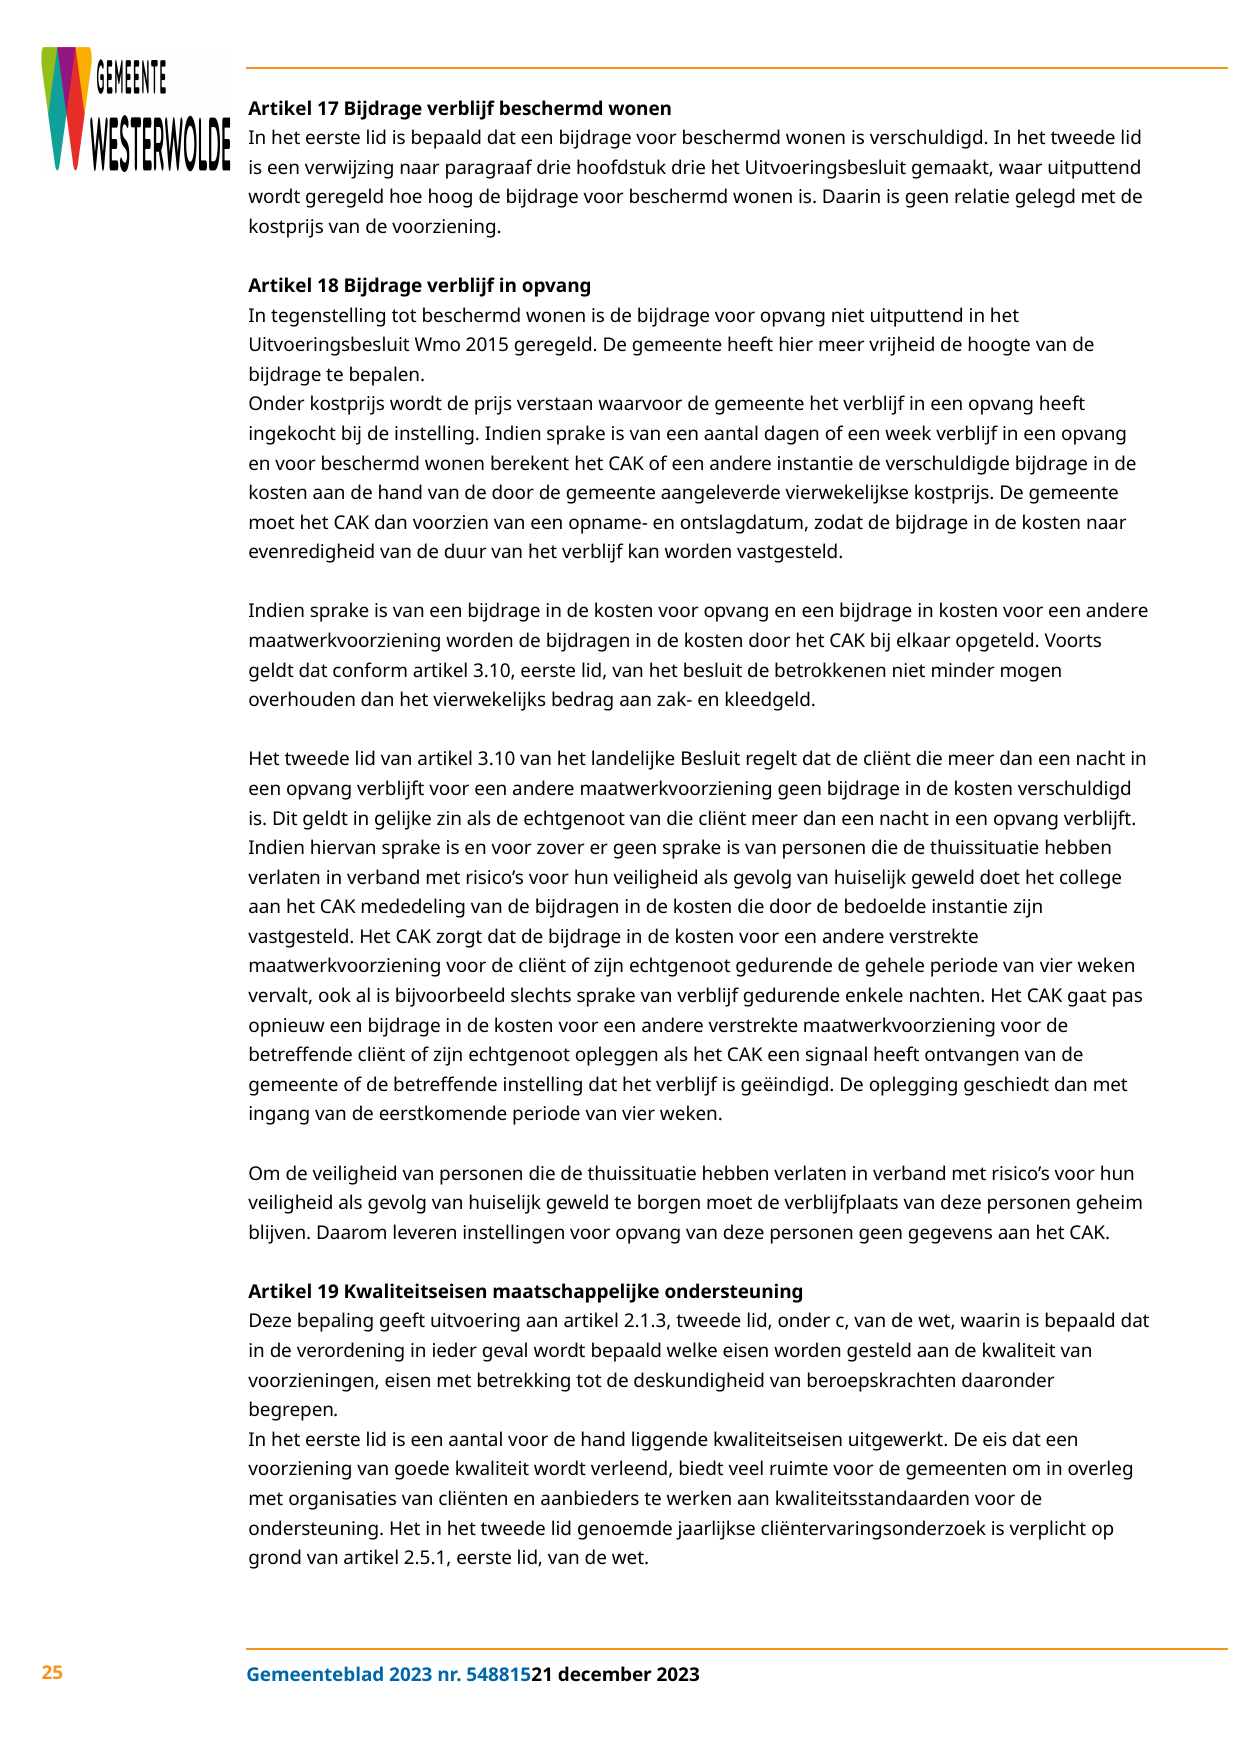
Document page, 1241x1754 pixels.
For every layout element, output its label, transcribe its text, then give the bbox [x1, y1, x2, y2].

text Artikel 18 Bijdrage verblijf in opvang [248, 272, 1152, 298]
text Deze bepaling geeft uitvoering aan artikel 2.1.3, tweede lid, onder c, van de wet, waarin is bepaald dat in de verordening in ieder geval wordt bepaald welke eisen worden gesteld aan de kwaliteit van voorzieningen, eisen met betrekking tot de deskundigheid van beroepskrachten daaronder begrepen. [248, 1308, 1152, 1422]
text Artikel 17 Bijdrage verblijf beschermd wonen [248, 95, 1152, 121]
text In tegenstelling tot beschermd wonen is de bijdrage voor opvang niet uitputtend in het Uitvoeringsbesluit Wmo 2015 geregeld. De gemeente heeft hier meer vrijheid de hoogte van de bijdrage te bepalen. [248, 302, 1152, 387]
text Artikel 19 Kwaliteitseisen maatschappelijke ondersteuning [248, 1278, 1152, 1304]
text In het eerste lid is bepaald dat een bijdrage voor beschermd wonen is verschuldigd. In het tweede lid is een verwijzing naar paragraaf drie hoofdstuk drie het Uitvoeringsbesluit gemaakt, waar uitputtend wordt geregeld hoe hoog de bijdrage voor beschermd wonen is. Daarin is geen relatie gelegd met de kostprijs van de voorziening. [248, 124, 1152, 239]
picture [41, 47, 231, 172]
text Indien sprake is van een bijdrage in de kosten voor opvang en een bijdrage in kosten voor een andere maatwerkvoorziening worden de bijdragen in de kosten door het CAK bij elkaar opgeteld. Voorts geldt dat conform artikel 3.10, eerste lid, van het besluit de betrokkenen niet minder mogen overhouden dan het vierwekelijks bedrag aan zak- en kleedgeld. [248, 598, 1152, 712]
text Onder kostprijs wordt de prijs verstaan waarvoor de gemeente het verblijf in een opvang heeft ingekocht bij de instelling. Indien sprake is van een aantal dagen of een week verblijf in een opvang en voor beschermd wonen berekent het CAK of een andere instantie de verschuldigde bijdrage in de kosten aan de hand van de door de gemeente aangeleverde vierwekelijkse kostprijs. De gemeente moet het CAK dan voorzien van een opname- en ontslagdatum, zodat de bijdrage in de kosten naar evenredigheid van de duur van het verblijf kan worden vastgesteld. [248, 391, 1152, 564]
text Het tweede lid van artikel 3.10 van het landelijke Besluit regelt dat de cliënt die meer dan een nacht in een opvang verblijft voor een andere maatwerkvoorziening geen bijdrage in de kosten verschuldigd is. Dit geldt in gelijke zin als de echtgenoot van die cliënt meer dan een nacht in een opvang verblijft. Indien hiervan sprake is en voor zover er geen sprake is van personen die de thuissituatie hebben verlaten in verband met risico’s voor hun veiligheid als gevolg van huiselijk geweld doet het college aan het CAK mededeling van de bijdragen in de kosten die door de bedoelde instantie zijn vastgesteld. Het CAK zorgt dat de bijdrage in de kosten voor een andere verstrekte maatwerkvoorziening voor de cliënt of zijn echtgenoot gedurende de gehele periode van vier weken vervalt, ook al is bijvoorbeeld slechts sprake van verblijf gedurende enkele nachten. Het CAK gaat pas opnieuw een bijdrage in de kosten voor een andere verstrekte maatwerkvoorziening voor de betreffende cliënt of zijn echtgenoot opleggen als het CAK een signaal heeft ontvangen van de gemeente of de betreffende instelling dat het verblijf is geëindigd. De oplegging geschiedt dan met ingang van de eerstkomende periode van vier weken. [248, 746, 1152, 1126]
text In het eerste lid is een aantal voor de hand liggende kwaliteitseisen uitgewerkt. De eis dat een voorziening van goede kwaliteit wordt verleend, biedt veel ruimte voor de gemeenten om in overleg met organisaties van cliënten en aanbieders te werken aan kwaliteitsstandaarden voor de ondersteuning. Het in het tweede lid genoemde jaarlijkse cliëntervaringsonderzoek is verplicht op grond van artikel 2.5.1, eerste lid, van de wet. [248, 1426, 1152, 1570]
text Om de veiligheid van personen die de thuissituatie hebben verlaten in verband met risico’s voor hun veiligheid als gevolg van huiselijk geweld te borgen moet de verblijfplaats van deze personen geheim blijven. Daarom leveren instellingen voor opvang van deze personen geen gegevens aan het CAK. [248, 1160, 1152, 1245]
